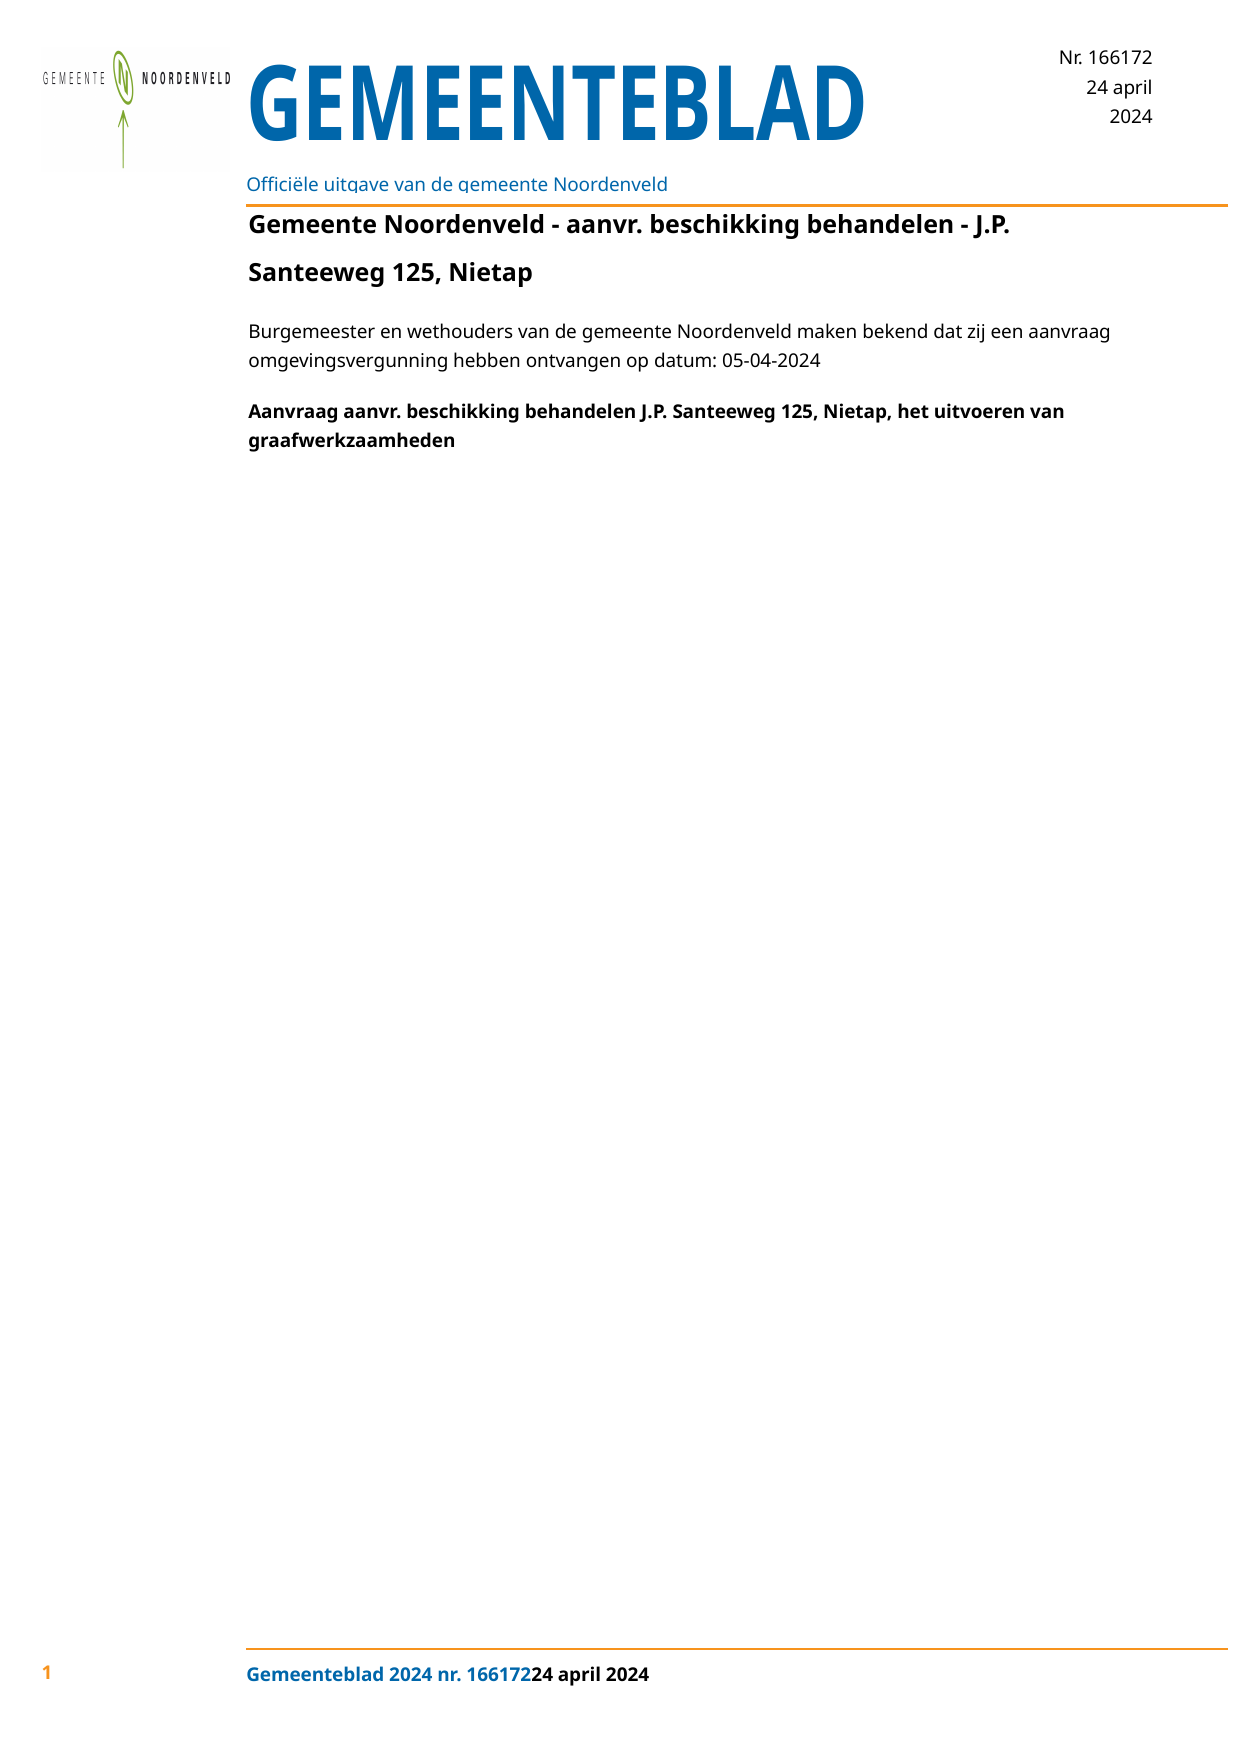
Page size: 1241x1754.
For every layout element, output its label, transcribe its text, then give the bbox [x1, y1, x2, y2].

text Burgemeester en wethouders van de gemeente Noordenveld maken bekend dat zij een aanvraag omgevingsvergunning hebben ontvangen op datum: 05-04-2024 [248, 318, 1152, 373]
text Aanvraag aanvr. beschikking behandelen J.P. Santeeweg 125, Nietap, het uitvoeren van graafwerkzaamheden [248, 398, 1152, 453]
text Gemeente Noordenveld - aanvr. beschikking behandelen - J.P. Santeeweg 125, Nietap [248, 207, 1152, 288]
picture [41, 47, 231, 172]
